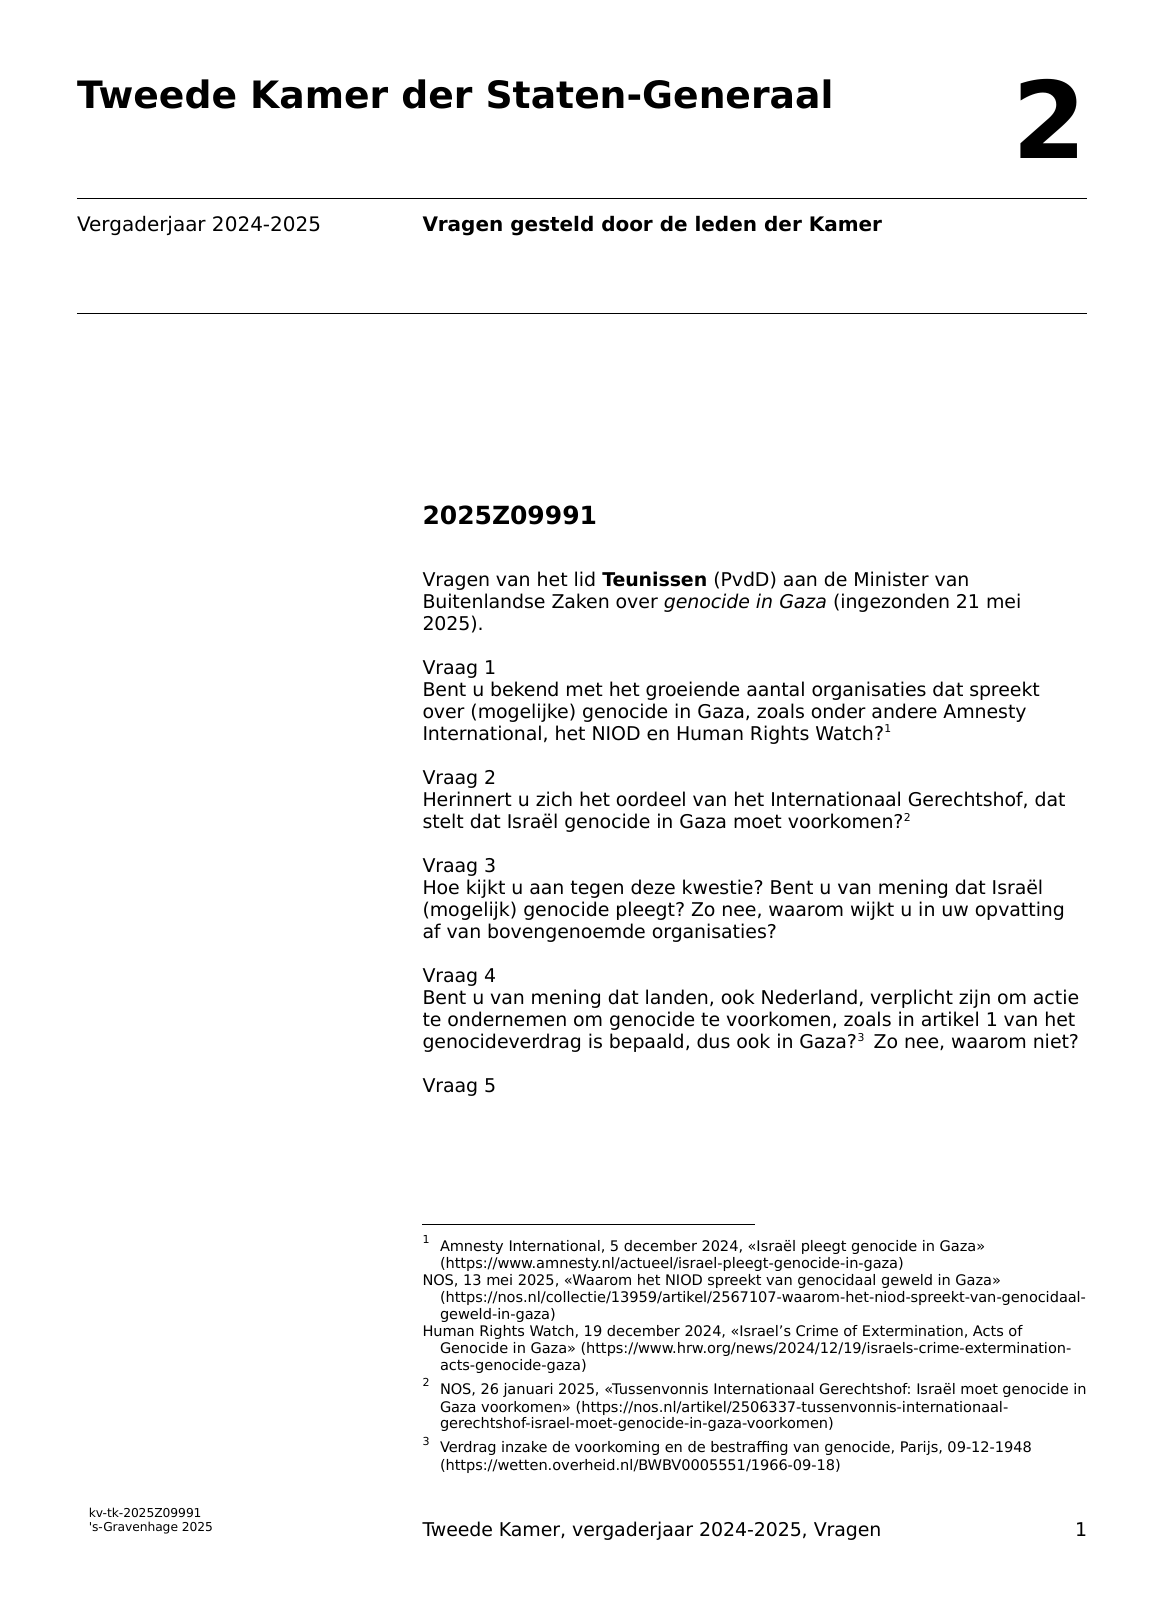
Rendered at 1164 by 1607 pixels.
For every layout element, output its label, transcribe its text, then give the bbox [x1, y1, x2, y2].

text NOS, 13 mei 2025, «Waarom het NIOD spreekt van genocidaal geweld in Gaza» (https://nos.nl/collectie/13959/artikel/2567107-waarom-het-niod-spreekt-van-genocidaal-geweld-in-gaza) [422, 1272, 1087, 1323]
table_cell Vergaderjaar 2024-2025 [77, 199, 422, 313]
text Vraag 1 [422, 657, 1087, 679]
text 's-Gravenhage 2025 [88, 1520, 323, 1534]
text kv-tk-2025Z09991 [88, 1506, 323, 1520]
text 2025Z09991 [422, 501, 1087, 531]
text Bent u van mening dat landen, ook Nederland, verplicht zijn om actie te ondernemen om genocide te voorkomen, zoals in artikel 1 van het genocideverdrag is bepaald, dus ook in Gaza? Zo nee, waarom niet? [422, 987, 1087, 1053]
table_cell Vragen gesteld door de leden der Kamer [422, 199, 1087, 313]
text Vragen van het lid Teunissen (PvdD) aan de Minister van Buitenlandse Zaken over genocide in Gaza (ingezonden 21 mei 2025). [422, 569, 1087, 635]
text Amnesty International, 5 december 2024, «Israël pleegt genocide in Gaza» (https://www.amnesty.nl/actueel/israel-pleegt-genocide-in-gaza) [422, 1233, 1087, 1272]
text Hoe kijkt u aan tegen deze kwestie? Bent u van mening dat Israël (mogelijk) genocide pleegt? Zo nee, waarom wijkt u in uw opvatting af van bovengenoemde organisaties? [422, 877, 1087, 943]
text Vraag 4 [422, 965, 1087, 987]
text Bent u bekend met het groeiende aantal organisaties dat spreekt over (mogelijke) genocide in Gaza, zoals onder andere Amnesty International, het NIOD en Human Rights Watch? [422, 679, 1087, 745]
table_header 2 [886, 59, 1087, 198]
table_header Tweede Kamer der Staten-Generaal [77, 59, 886, 198]
text Vraag 3 [422, 855, 1087, 877]
text Vraag 2 [422, 767, 1087, 789]
text Herinnert u zich het oordeel van het Internationaal Gerechtshof, dat stelt dat Israël genocide in Gaza moet voorkomen? [422, 789, 1087, 833]
text Verdrag inzake de voorkoming en de bestraffing van genocide, Parijs, 09-12-1948 (https://wetten.overheid.nl/BWBV0005551/1966-09-18) [422, 1435, 1087, 1474]
text Human Rights Watch, 19 december 2024, «Israel’s Crime of Extermination, Acts of Genocide in Gaza» (https://www.hrw.org/news/2024/12/19/israels-crime-extermination-acts-genocide-gaza) [422, 1323, 1087, 1374]
text NOS, 26 januari 2025, «Tussenvonnis Internationaal Gerechtshof: Israël moet genocide in Gaza voorkomen» (https://nos.nl/artikel/2506337-tussenvonnis-internationaal-gerechtshof-israel-moet-genocide-in-gaza-voorkomen) [422, 1377, 1087, 1432]
text Vraag 5 [422, 1075, 1087, 1097]
